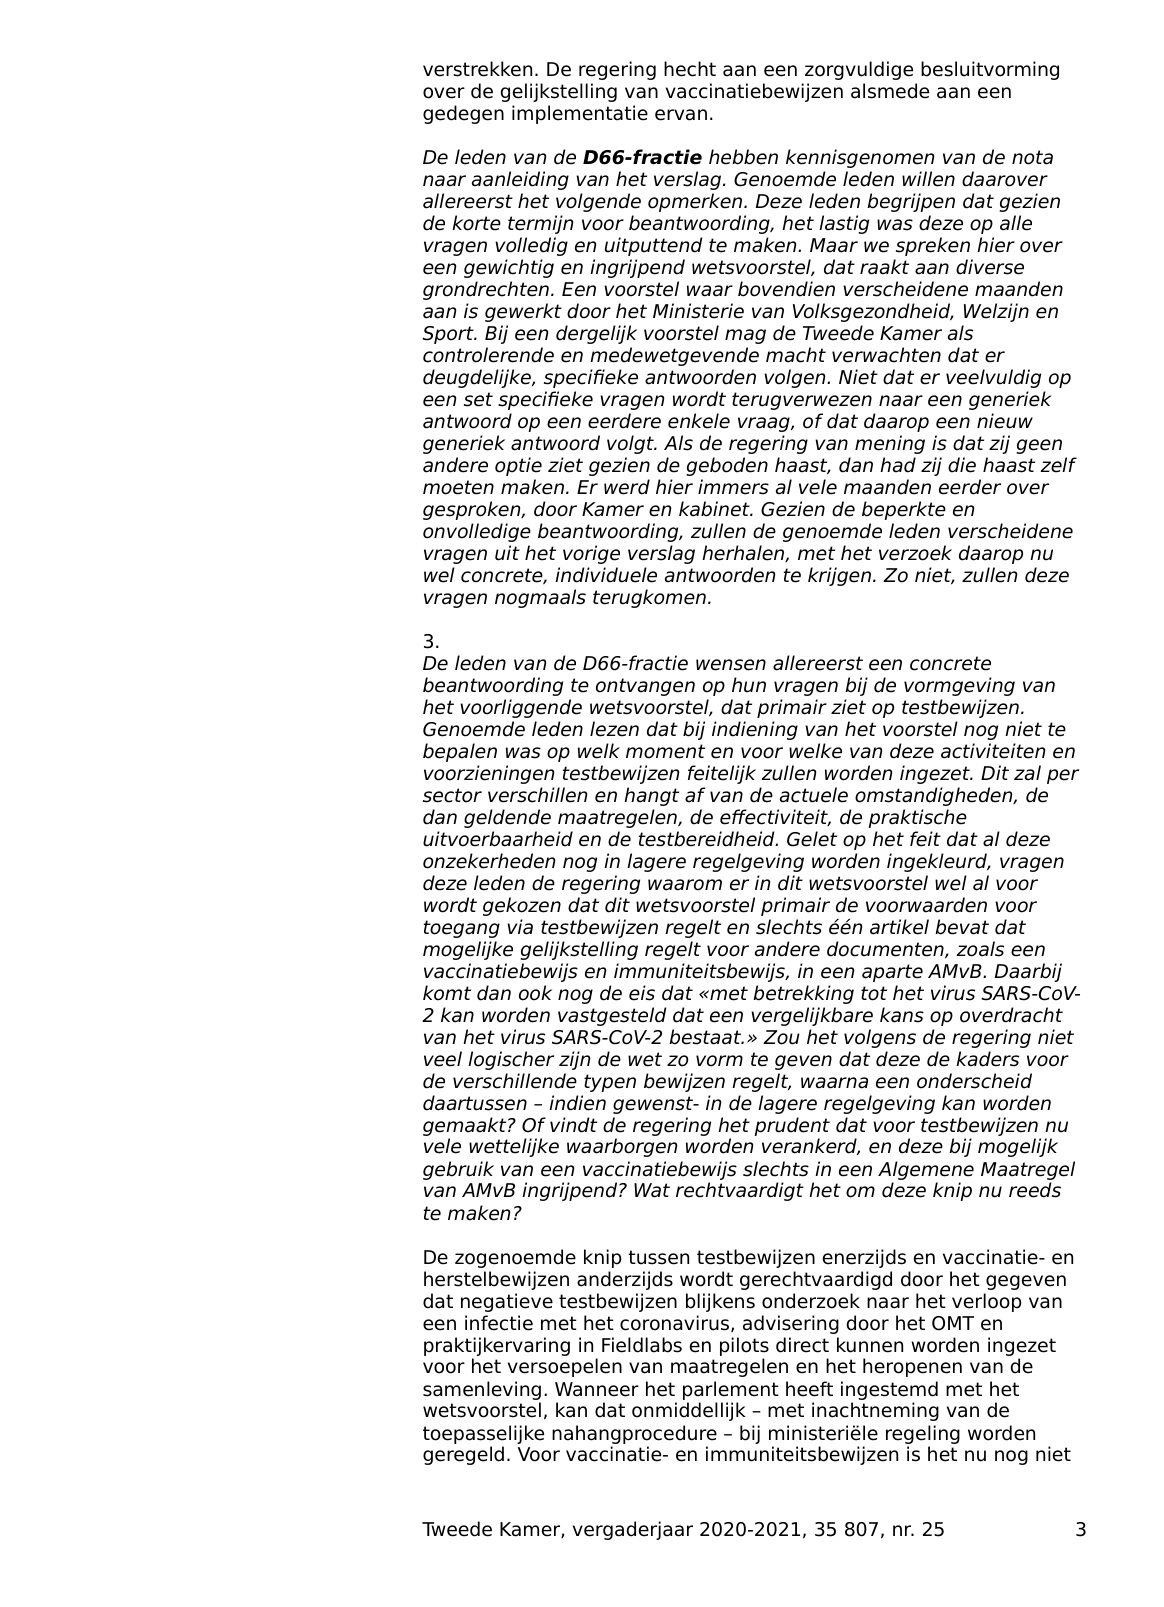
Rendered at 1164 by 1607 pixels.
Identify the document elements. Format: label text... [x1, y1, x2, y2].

text De leden van de D66-fractie hebben kennisgenomen van de nota naar aanleiding van het verslag. Genoemde leden willen daarover allereerst het volgende opmerken. Deze leden begrijpen dat gezien de korte termijn voor beantwoording, het lastig was deze op alle vragen volledig en uitputtend te maken. Maar we spreken hier over een gewichtig en ingrijpend wetsvoorstel, dat raakt aan diverse grondrechten. Een voorstel waar bovendien verscheidene maanden aan is gewerkt door het Ministerie van Volksgezondheid, Welzijn en Sport. Bij een dergelijk voorstel mag de Tweede Kamer als controlerende en medewetgevende macht verwachten dat er deugdelijke, specifieke antwoorden volgen. Niet dat er veelvuldig op een set specifieke vragen wordt terugverwezen naar een generiek antwoord op een eerdere enkele vraag, of dat daarop een nieuw generiek antwoord volgt. Als de regering van mening is dat zij geen andere optie ziet gezien de geboden haast, dan had zij die haast zelf moeten maken. Er werd hier immers al vele maanden eerder over gesproken, door Kamer en kabinet. Gezien de beperkte en onvolledige beantwoording, zullen de genoemde leden verscheidene vragen uit het vorige verslag herhalen, met het verzoek daarop nu wel concrete, individuele antwoorden te krijgen. Zo niet, zullen deze vragen nogmaals terugkomen. [422, 147, 1087, 609]
text verstrekken. De regering hecht aan een zorgvuldige besluitvorming over de gelijkstelling van vaccinatiebewijzen alsmede aan een gedegen implementatie ervan. [422, 59, 1087, 125]
text De leden van de D66-fractie wensen allereerst een concrete beantwoording te ontvangen op hun vragen bij de vormgeving van het voorliggende wetsvoorstel, dat primair ziet op testbewijzen. Genoemde leden lezen dat bij indiening van het voorstel nog niet te bepalen was op welk moment en voor welke van deze activiteiten en voorzieningen testbewijzen feitelijk zullen worden ingezet. Dit zal per sector verschillen en hangt af van de actuele omstandigheden, de dan geldende maatregelen, de effectiviteit, de praktische uitvoerbaarheid en de testbereidheid. Gelet op het feit dat al deze onzekerheden nog in lagere regelgeving worden ingekleurd, vragen deze leden de regering waarom er in dit wetsvoorstel wel al voor wordt gekozen dat dit wetsvoorstel primair de voorwaarden voor toegang via testbewijzen regelt en slechts één artikel bevat dat mogelijke gelijkstelling regelt voor andere documenten, zoals een vaccinatiebewijs en immuniteitsbewijs, in een aparte AMvB. Daarbij komt dan ook nog de eis dat «met betrekking tot het virus SARS-CoV-2 kan worden vastgesteld dat een vergelijkbare kans op overdracht van het virus SARS-CoV-2 bestaat.» Zou het volgens de regering niet veel logischer zijn de wet zo vorm te geven dat deze de kaders voor de verschillende typen bewijzen regelt, waarna een onderscheid daartussen – indien gewenst- in de lagere regelgeving kan worden gemaakt? Of vindt de regering het prudent dat voor testbewijzen nu vele wettelijke waarborgen worden verankerd, en deze bij mogelijk gebruik van een vaccinatiebewijs slechts in een Algemene Maatregel van AMvB ingrijpend? Wat rechtvaardigt het om deze knip nu reeds te maken? [422, 653, 1087, 1224]
text 3. [422, 631, 1087, 653]
text De zogenoemde knip tussen testbewijzen enerzijds en vaccinatie- en herstelbewijzen anderzijds wordt gerechtvaardigd door het gegeven dat negatieve testbewijzen blijkens onderzoek naar het verloop van een infectie met het coronavirus, advisering door het OMT en praktijkervaring in Fieldlabs en pilots direct kunnen worden ingezet voor het versoepelen van maatregelen en het heropenen van de samenleving. Wanneer het parlement heeft ingestemd met het wetsvoorstel, kan dat onmiddellijk – met inachtneming van de toepasselijke nahangprocedure – bij ministeriële regeling worden geregeld. Voor vaccinatie- en immuniteitsbewijzen is het nu nog niet [422, 1247, 1087, 1466]
